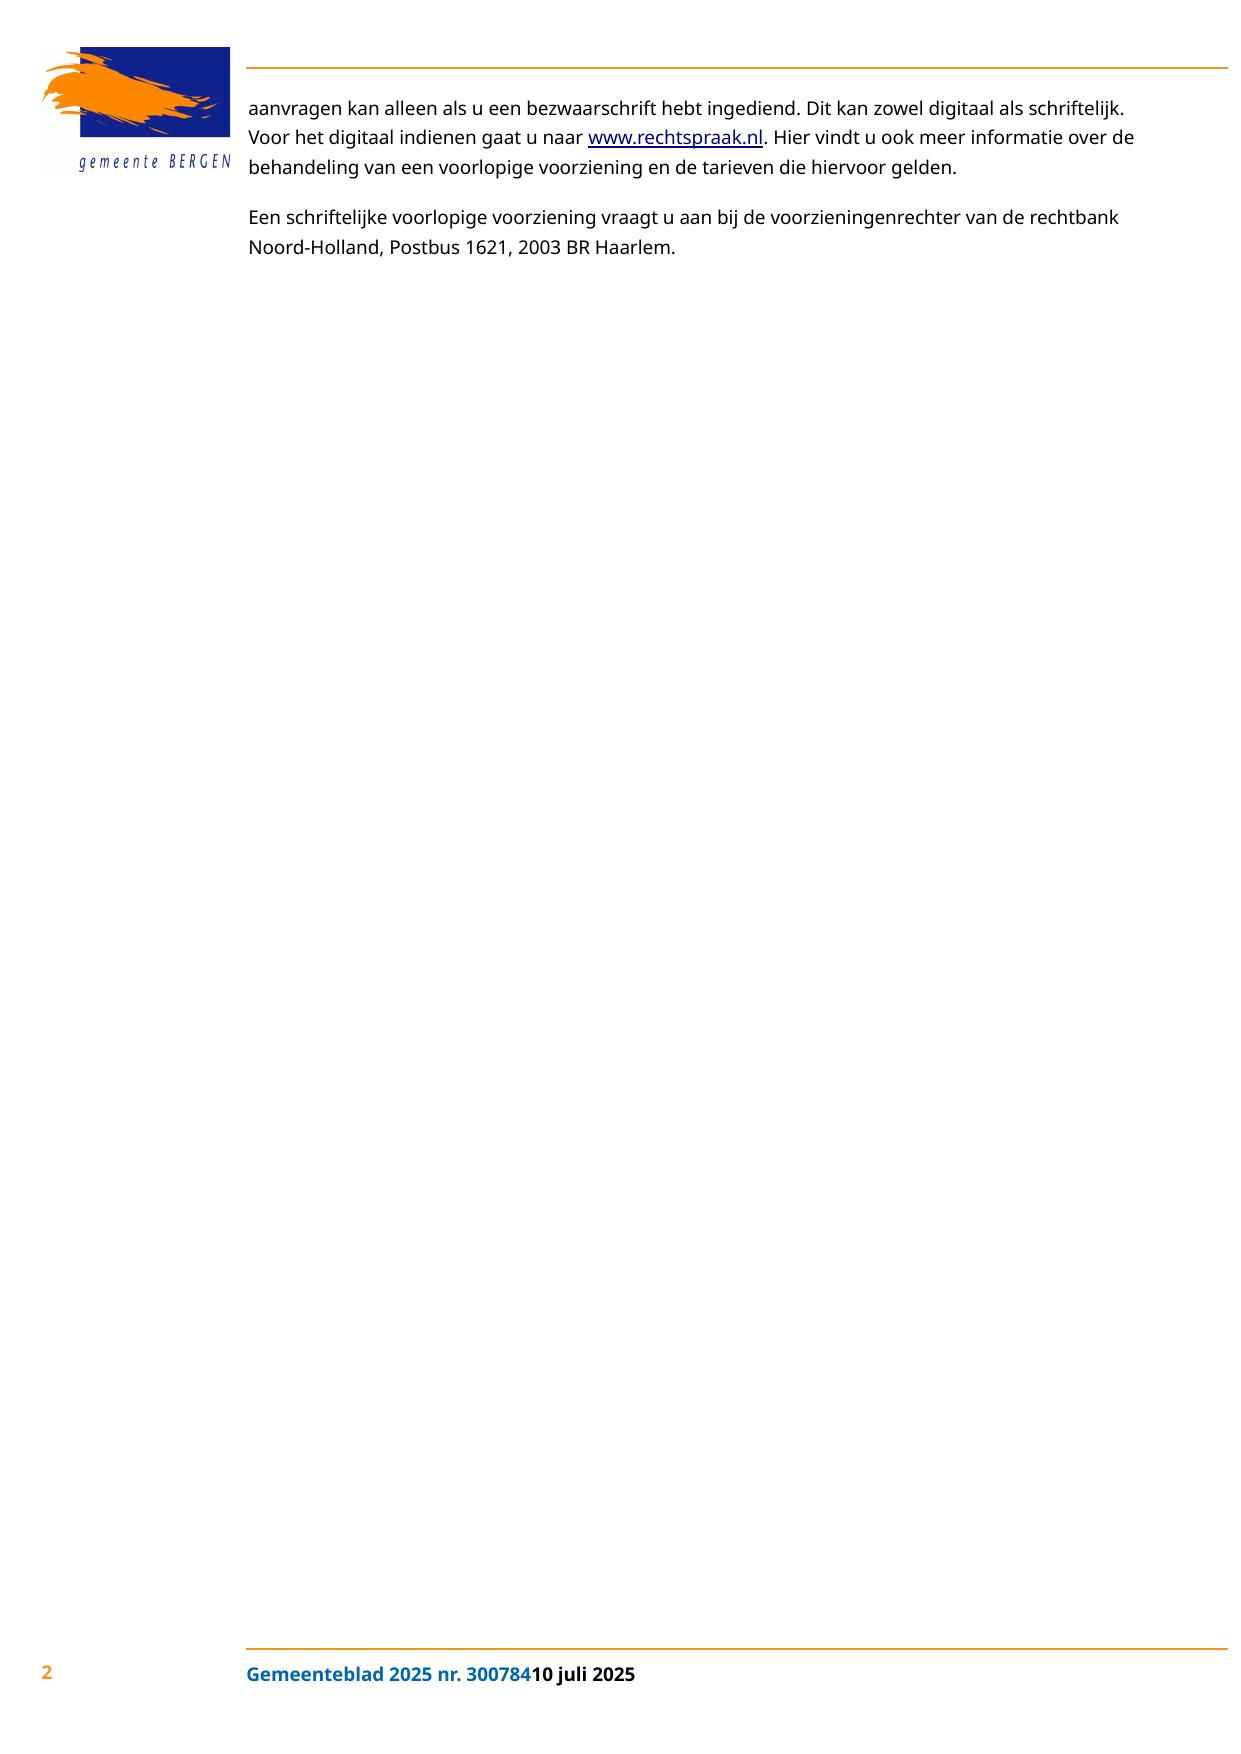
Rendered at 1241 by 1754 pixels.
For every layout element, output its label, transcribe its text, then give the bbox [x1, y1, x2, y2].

text aanvragen kan alleen als u een bezwaarschrift hebt ingediend. Dit kan zowel digitaal als schriftelijk. Voor het digitaal indienen gaat u naar www.rechtspraak.nl. Hier vindt u ook meer informatie over de behandeling van een voorlopige voorziening en de tarieven die hiervoor gelden. [248, 95, 1152, 180]
picture [41, 47, 231, 172]
text Een schriftelijke voorlopige voorziening vraagt u aan bij de voorzieningenrechter van de rechtbank Noord-Holland, Postbus 1621, 2003 BR Haarlem. [248, 204, 1152, 260]
